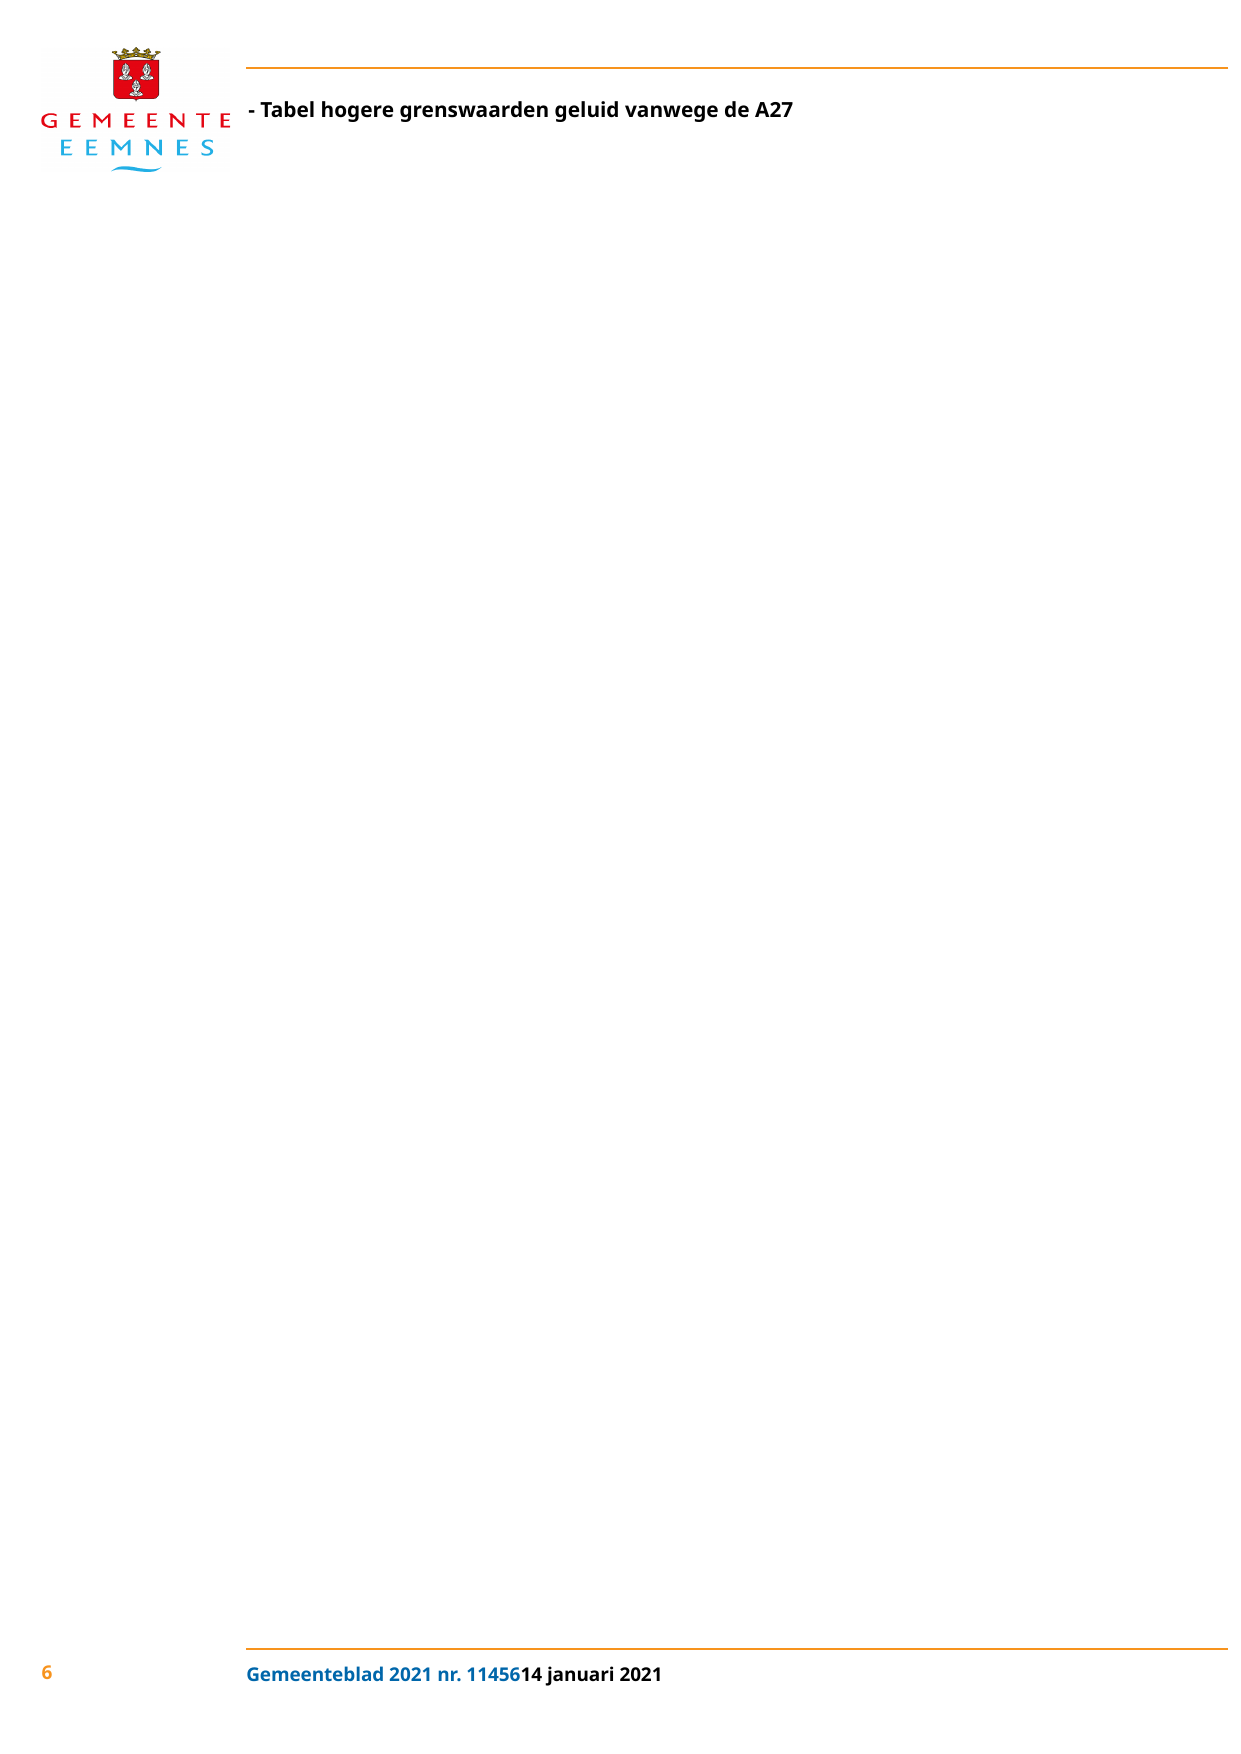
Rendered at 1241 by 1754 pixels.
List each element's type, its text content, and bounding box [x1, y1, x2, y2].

text - Tabel hogere grenswaarden geluid vanwege de A27 [248, 95, 1152, 123]
picture [41, 47, 231, 172]
